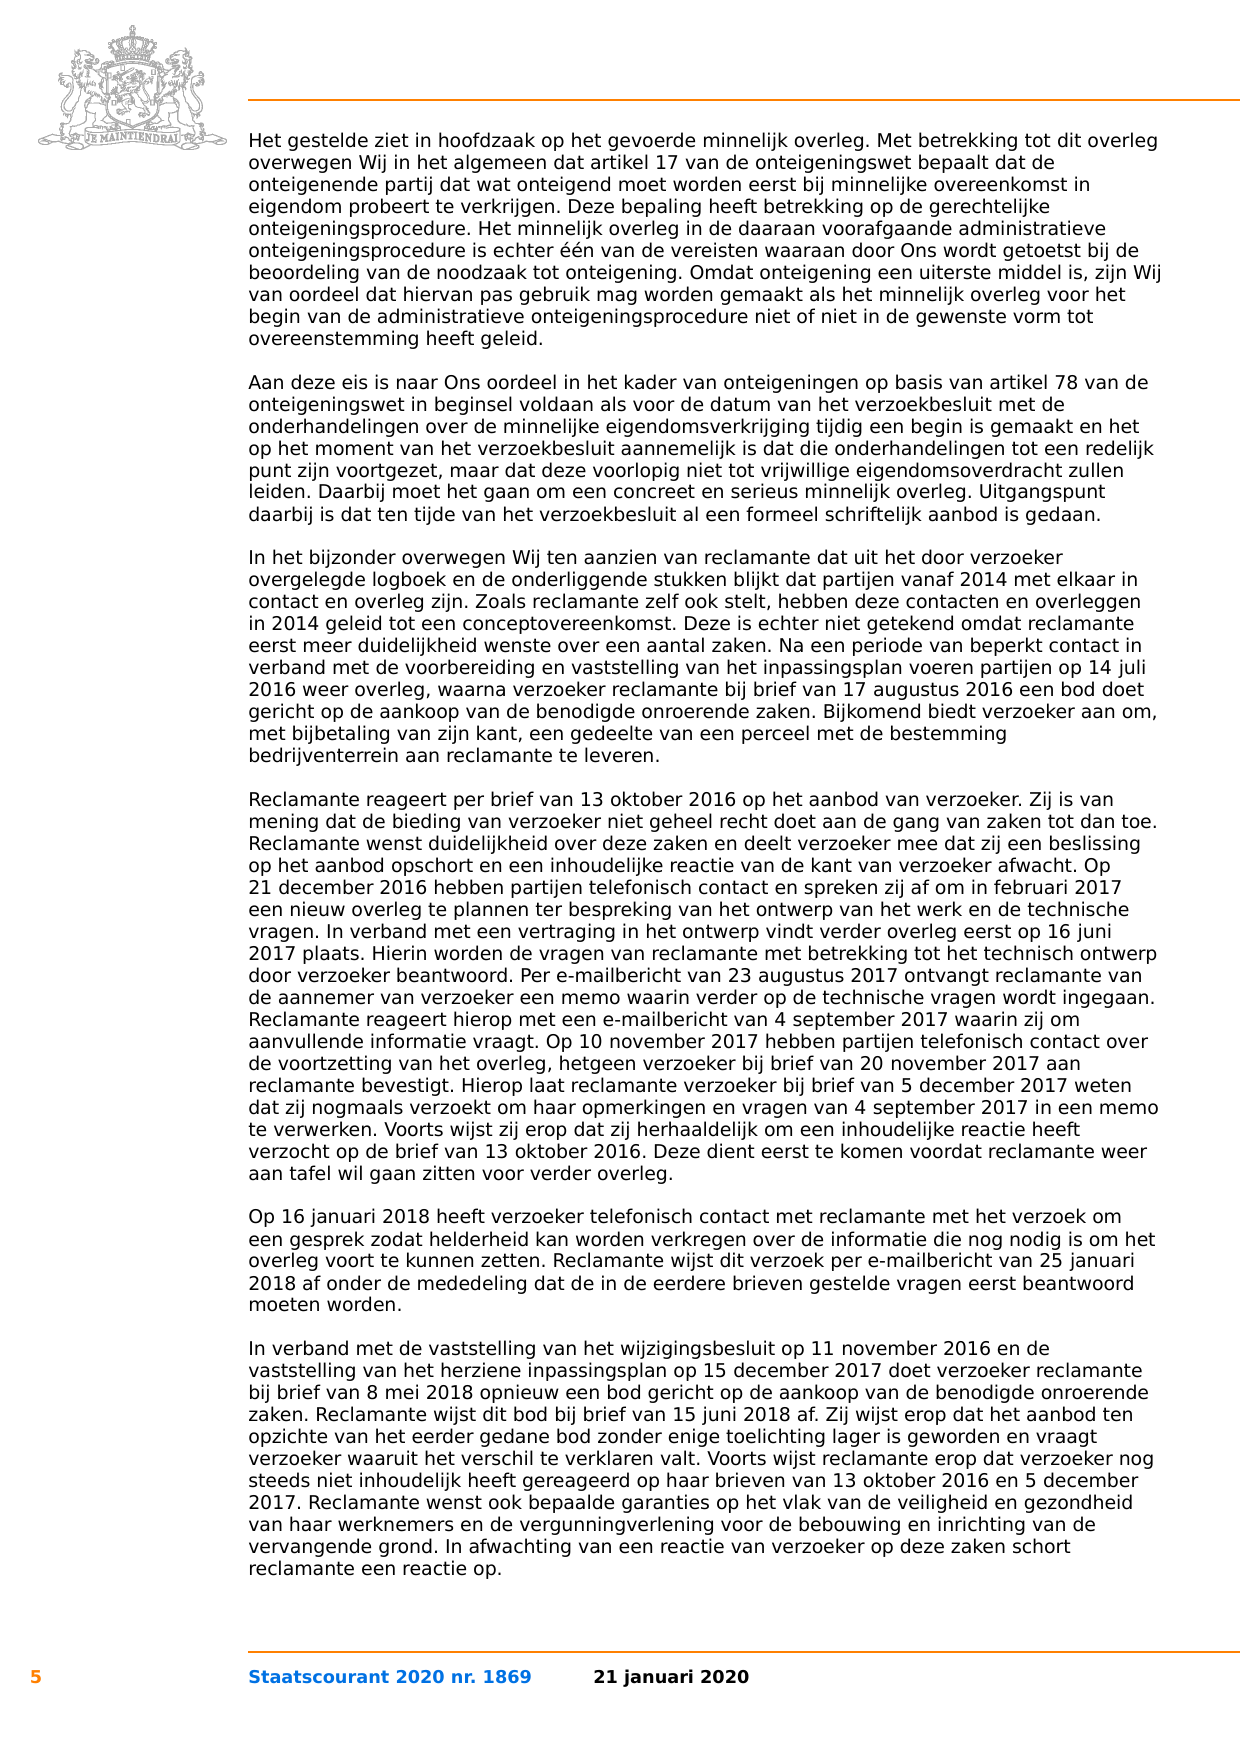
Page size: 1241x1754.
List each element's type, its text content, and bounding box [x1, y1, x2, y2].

text Aan deze eis is naar Ons oordeel in het kader van onteigeningen op basis van artikel 78 van de onteigeningswet in beginsel voldaan als voor de datum van het verzoekbesluit met de onderhandelingen over de minnelijke eigendomsverkrijging tijdig een begin is gemaakt en het op het moment van het verzoekbesluit aannemelijk is dat die onderhandelingen tot een redelijk punt zijn voortgezet, maar dat deze voorlopig niet tot vrijwillige eigendomsoverdracht zullen leiden. Daarbij moet het gaan om een concreet en serieus minnelijk overleg. Uitgangspunt daarbij is dat ten tijde van het verzoekbesluit al een formeel schriftelijk aanbod is gedaan. [248, 372, 1163, 525]
text Op 16 januari 2018 heeft verzoeker telefonisch contact met reclamante met het verzoek om een gesprek zodat helderheid kan worden verkregen over de informatie die nog nodig is om het overleg voort te kunnen zetten. Reclamante wijst dit verzoek per e-mailbericht van 25 januari 2018 af onder de mededeling dat de in de eerdere brieven gestelde vragen eerst beantwoord moeten worden. [248, 1206, 1163, 1316]
picture [38, 25, 227, 150]
text In het bijzonder overwegen Wij ten aanzien van reclamante dat uit het door verzoeker overgelegde logboek en de onderliggende stukken blijkt dat partijen vanaf 2014 met elkaar in contact en overleg zijn. Zoals reclamante zelf ook stelt, hebben deze contacten en overleggen in 2014 geleid tot een conceptovereenkomst. Deze is echter niet getekend omdat reclamante eerst meer duidelijkheid wenste over een aantal zaken. Na een periode van beperkt contact in verband met de voorbereiding en vaststelling van het inpassingsplan voeren partijen op 14 juli 2016 weer overleg, waarna verzoeker reclamante bij brief van 17 augustus 2016 een bod doet gericht op de aankoop van de benodigde onroerende zaken. Bijkomend biedt verzoeker aan om, met bijbetaling van zijn kant, een gedeelte van een perceel met de bestemming bedrijventerrein aan reclamante te leveren. [248, 547, 1163, 767]
text Het gestelde ziet in hoofdzaak op het gevoerde minnelijk overleg. Met betrekking tot dit overleg overwegen Wij in het algemeen dat artikel 17 van de onteigeningswet bepaalt dat de onteigenende partij dat wat onteigend moet worden eerst bij minnelijke overeenkomst in eigendom probeert te verkrijgen. Deze bepaling heeft betrekking op de gerechtelijke onteigeningsprocedure. Het minnelijk overleg in de daaraan voorafgaande administratieve onteigeningsprocedure is echter één van de vereisten waaraan door Ons wordt getoetst bij de beoordeling van de noodzaak tot onteigening. Omdat onteigening een uiterste middel is, zijn Wij van oordeel dat hiervan pas gebruik mag worden gemaakt als het minnelijk overleg voor het begin van de administratieve onteigeningsprocedure niet of niet in de gewenste vorm tot overeenstemming heeft geleid. [248, 130, 1163, 350]
text Reclamante reageert per brief van 13 oktober 2016 op het aanbod van verzoeker. Zij is van mening dat de bieding van verzoeker niet geheel recht doet aan de gang van zaken tot dan toe. Reclamante wenst duidelijkheid over deze zaken en deelt verzoeker mee dat zij een beslissing op het aanbod opschort en een inhoudelijke reactie van de kant van verzoeker afwacht. Op 21 december 2016 hebben partijen telefonisch contact en spreken zij af om in februari 2017 een nieuw overleg te plannen ter bespreking van het ontwerp van het werk en de technische vragen. In verband met een vertraging in het ontwerp vindt verder overleg eerst op 16 juni 2017 plaats. Hierin worden de vragen van reclamante met betrekking tot het technisch ontwerp door verzoeker beantwoord. Per e-mailbericht van 23 augustus 2017 ontvangt reclamante van de aannemer van verzoeker een memo waarin verder op de technische vragen wordt ingegaan. Reclamante reageert hierop met een e-mailbericht van 4 september 2017 waarin zij om aanvullende informatie vraagt. Op 10 november 2017 hebben partijen telefonisch contact over de voortzetting van het overleg, hetgeen verzoeker bij brief van 20 november 2017 aan reclamante bevestigt. Hierop laat reclamante verzoeker bij brief van 5 december 2017 weten dat zij nogmaals verzoekt om haar opmerkingen en vragen van 4 september 2017 in een memo te verwerken. Voorts wijst zij erop dat zij herhaaldelijk om een inhoudelijke reactie heeft verzocht op de brief van 13 oktober 2016. Deze dient eerst te komen voordat reclamante weer aan tafel wil gaan zitten voor verder overleg. [248, 789, 1163, 1184]
text In verband met de vaststelling van het wijzigingsbesluit op 11 november 2016 en de vaststelling van het herziene inpassingsplan op 15 december 2017 doet verzoeker reclamante bij brief van 8 mei 2018 opnieuw een bod gericht op de aankoop van de benodigde onroerende zaken. Reclamante wijst dit bod bij brief van 15 juni 2018 af. Zij wijst erop dat het aanbod ten opzichte van het eerder gedane bod zonder enige toelichting lager is geworden en vraagt verzoeker waaruit het verschil te verklaren valt. Voorts wijst reclamante erop dat verzoeker nog steeds niet inhoudelijk heeft gereageerd op haar brieven van 13 oktober 2016 en 5 december 2017. Reclamante wenst ook bepaalde garanties op het vlak van de veiligheid en gezondheid van haar werknemers en de vergunningverlening voor de bebouwing en inrichting van de vervangende grond. In afwachting van een reactie van verzoeker op deze zaken schort reclamante een reactie op. [248, 1338, 1163, 1580]
